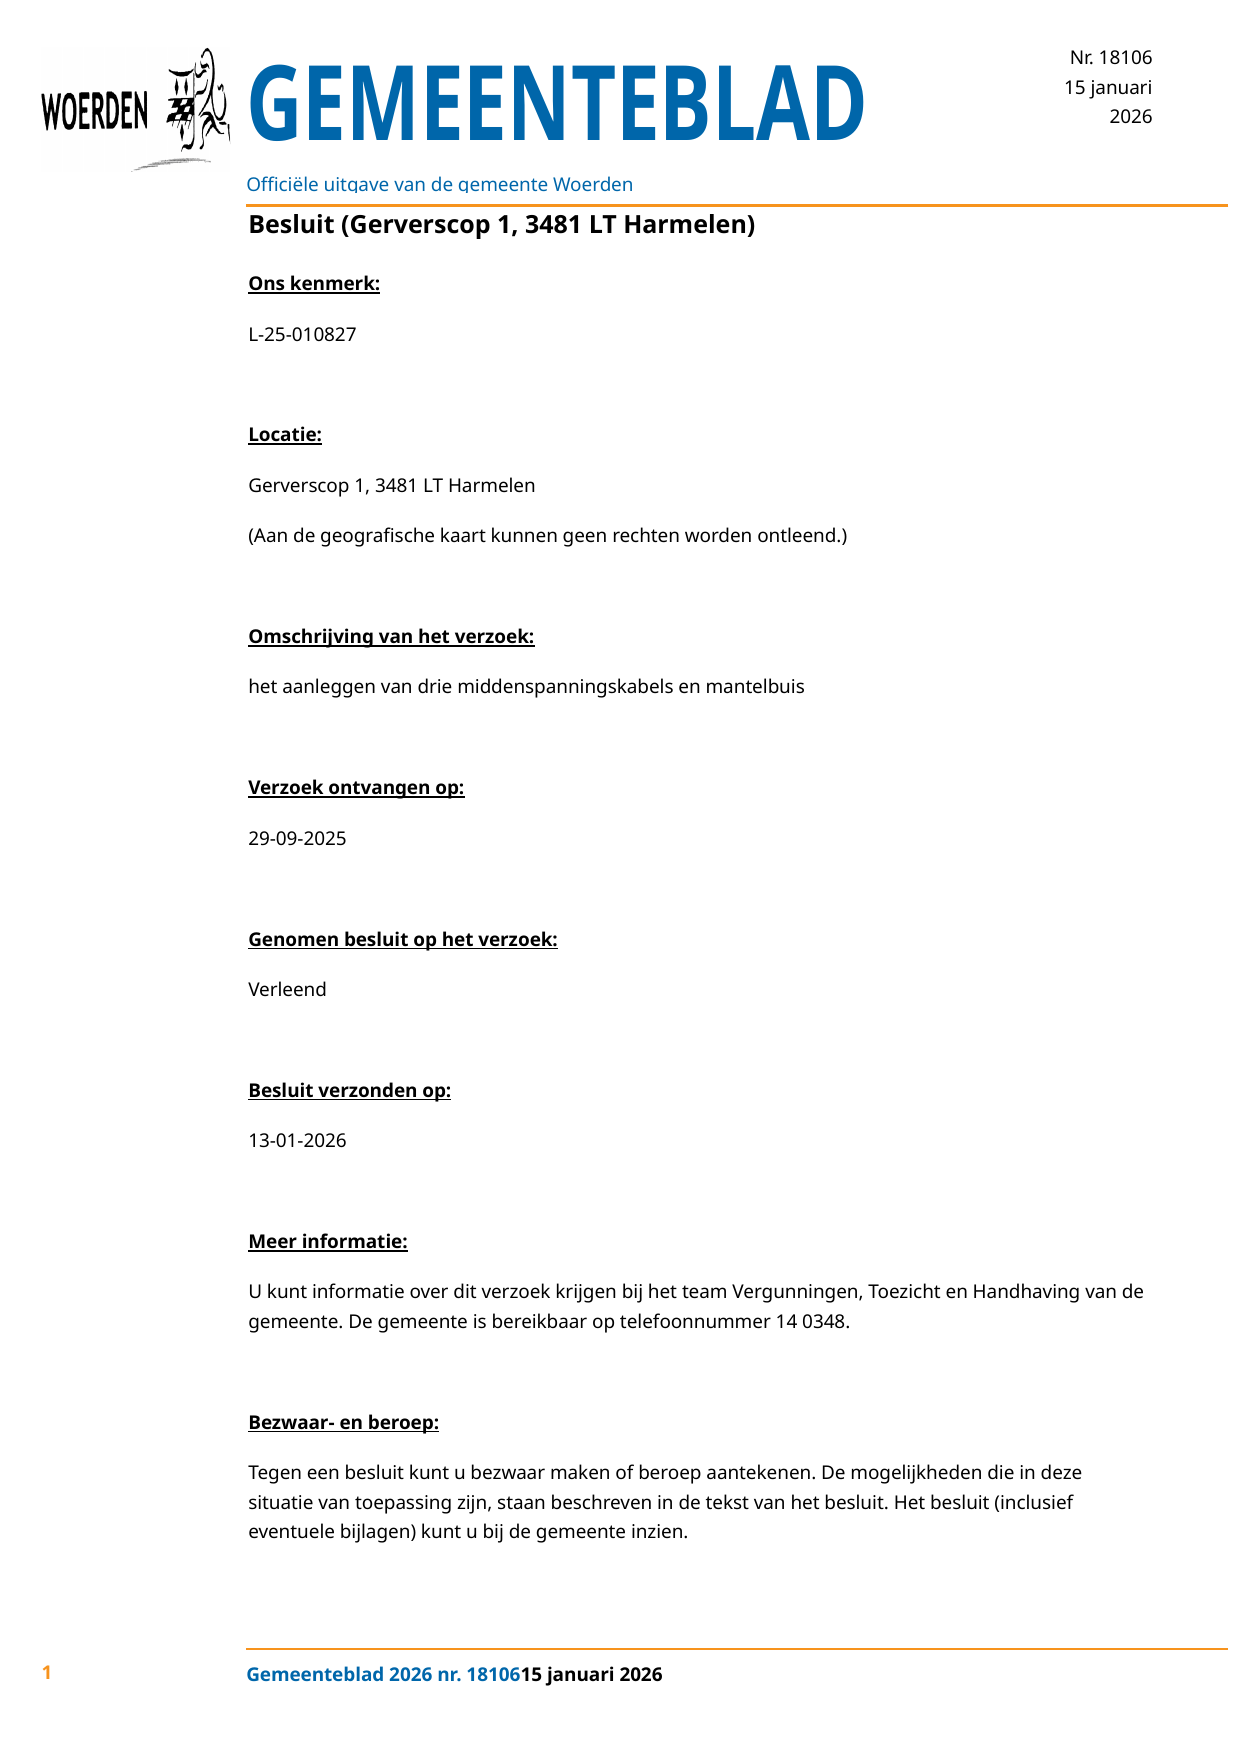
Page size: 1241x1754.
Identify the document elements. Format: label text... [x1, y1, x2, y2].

text 29-09-2025 [248, 825, 1152, 851]
text 13-01-2026 [248, 1127, 1152, 1153]
text Omschrijving van het verzoek: [248, 623, 1152, 649]
text Gerverscop 1, 3481 LT Harmelen [248, 472, 1152, 498]
picture [41, 47, 231, 172]
text Meer informatie: [248, 1228, 1152, 1254]
text Besluit (Gerverscop 1, 3481 LT Harmelen) [248, 207, 1152, 241]
text Verleend [248, 976, 1152, 1002]
text Bezwaar- en beroep: [248, 1409, 1152, 1435]
text (Aan de geografische kaart kunnen geen rechten worden ontleend.) [248, 522, 1152, 548]
text L-25-010827 [248, 321, 1152, 346]
text U kunt informatie over dit verzoek krijgen bij het team Vergunningen, Toezicht en Handhaving van de gemeente. De gemeente is bereikbaar op telefoonnummer 14 0348. [248, 1279, 1152, 1334]
text Besluit verzonden op: [248, 1077, 1152, 1103]
text het aanleggen van drie middenspanningskabels en mantelbuis [248, 674, 1152, 699]
text Ons kenmerk: [248, 270, 1152, 296]
text Genomen besluit op het verzoek: [248, 926, 1152, 951]
text Locatie: [248, 422, 1152, 447]
text Tegen een besluit kunt u bezwaar maken of beroep aantekenen. De mogelijkheden die in deze situatie van toepassing zijn, staan beschreven in de tekst van het besluit. Het besluit (inclusief eventuele bijlagen) kunt u bij de gemeente inzien. [248, 1459, 1152, 1544]
text Verzoek ontvangen op: [248, 774, 1152, 800]
